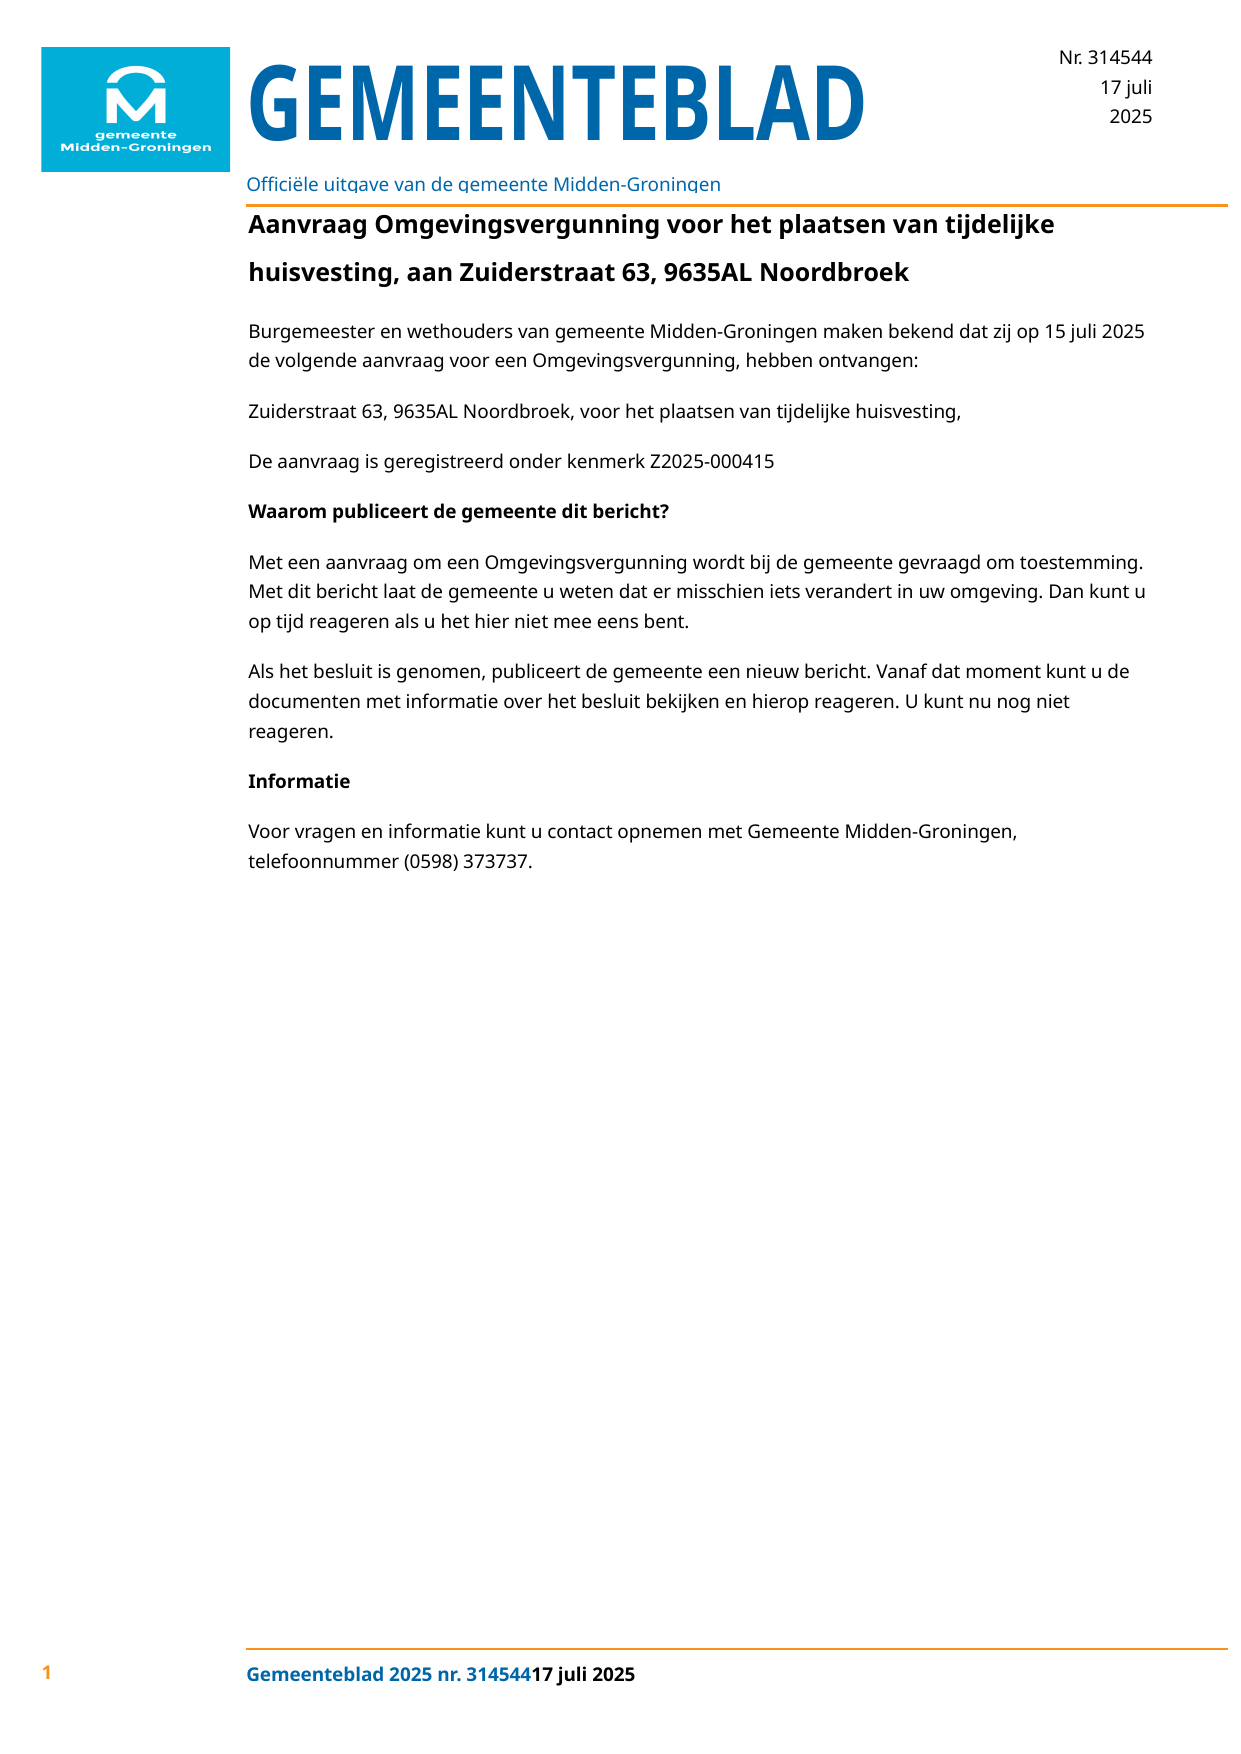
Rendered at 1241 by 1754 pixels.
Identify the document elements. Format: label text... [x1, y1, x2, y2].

text Met een aanvraag om een Omgevingsvergunning wordt bij de gemeente gevraagd om toestemming. Met dit bericht laat de gemeente u weten dat er misschien iets verandert in uw omgeving. Dan kunt u op tijd reageren als u het hier niet mee eens bent. [248, 549, 1152, 634]
text Waarom publiceert de gemeente dit bericht? [248, 499, 1152, 524]
text Aanvraag Omgevingsvergunning voor het plaatsen van tijdelijke huisvesting, aan Zuiderstraat 63, 9635AL Noordbroek [248, 207, 1152, 288]
text Burgemeester en wethouders van gemeente Midden-Groningen maken bekend dat zij op 15 juli 2025 de volgende aanvraag voor een Omgevingsvergunning, hebben ontvangen: [248, 318, 1152, 373]
picture [184, 146, 190, 153]
picture [108, 66, 164, 82]
text De aanvraag is geregistreerd onder kenmerk Z2025-000415 [248, 448, 1152, 474]
text Informatie [248, 768, 1152, 794]
picture [107, 89, 165, 122]
text Voor vragen en informatie kunt u contact opnemen met Gemeente Midden-Groningen, telefoonnummer (0598) 373737. [248, 819, 1152, 874]
text Zuiderstraat 63, 9635AL Noordbroek, voor het plaatsen van tijdelijke huisvesting, [248, 398, 1152, 424]
text Als het besluit is genomen, publiceert de gemeente een nieuw bericht. Vanaf dat moment kunt u de documenten met informatie over het besluit bekijken en hierop reageren. U kunt nu nog niet reageren. [248, 659, 1152, 744]
